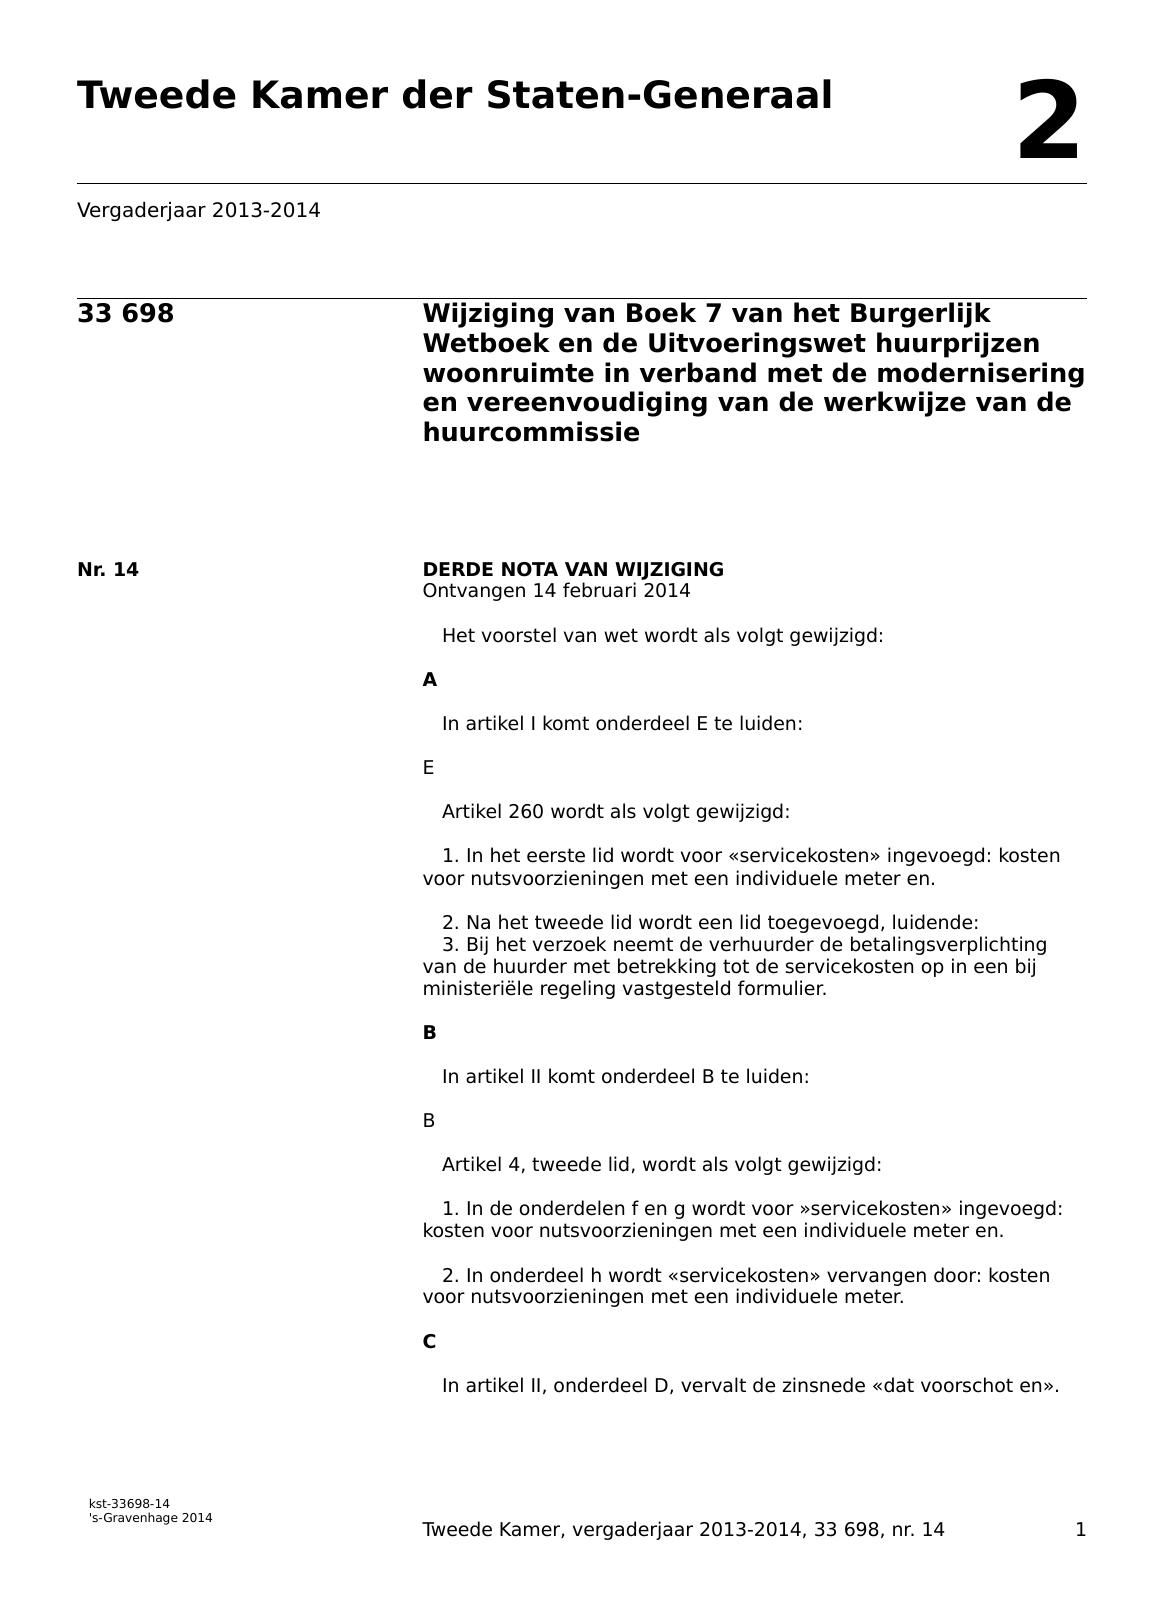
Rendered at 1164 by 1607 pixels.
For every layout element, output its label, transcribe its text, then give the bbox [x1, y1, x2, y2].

subtitle A [422, 669, 1087, 691]
text 3. Bij het verzoek neemt de verhuurder de betalingsverplichting van de huurder met betrekking tot de servicekosten op in een bij ministeriële regeling vastgesteld formulier. [422, 933, 1087, 999]
text 's-Gravenhage 2014 [88, 1511, 323, 1525]
text kst-33698-14 [88, 1497, 323, 1511]
table_header 2 [886, 59, 1087, 183]
table_header Tweede Kamer der Staten-Generaal [77, 59, 886, 183]
text Ontvangen 14 februari 2014 [422, 580, 1087, 602]
subtitle B [422, 1022, 1087, 1044]
subtitle Nr. 14 DERDE NOTA VAN WIJZIGING [77, 558, 1087, 580]
table_cell Vergaderjaar 2013-2014 [77, 184, 1087, 298]
subtitle 33 698 Wijziging van Boek 7 van het Burgerlijk Wetboek en de Uitvoeringswet huurprijzen woonruimte in verband met de modernisering en vereenvoudiging van de werkwijze van de huurcommissie [77, 299, 1087, 447]
text In artikel II, onderdeel D, vervalt de zinsnede «dat voorschot en». [422, 1375, 1087, 1397]
subtitle B [422, 1110, 1087, 1132]
subtitle C [422, 1331, 1087, 1353]
text Artikel 260 wordt als volgt gewijzigd: [422, 801, 1087, 823]
text 1. In de onderdelen f en g wordt voor »servicekosten» ingevoegd: kosten voor nutsvoorzieningen met een individuele meter en. [422, 1198, 1087, 1242]
text 1. In het eerste lid wordt voor «servicekosten» ingevoegd: kosten voor nutsvoorzieningen met een individuele meter en. [422, 845, 1087, 889]
text In artikel I komt onderdeel E te luiden: [422, 713, 1087, 735]
subtitle E [422, 757, 1087, 779]
text In artikel II komt onderdeel B te luiden: [422, 1066, 1087, 1088]
text Artikel 4, tweede lid, wordt als volgt gewijzigd: [422, 1154, 1087, 1176]
text Het voorstel van wet wordt als volgt gewijzigd: [422, 624, 1087, 647]
text 2. Na het tweede lid wordt een lid toegevoegd, luidende: [422, 912, 1087, 933]
text 2. In onderdeel h wordt «servicekosten» vervangen door: kosten voor nutsvoorzieningen met een individuele meter. [422, 1264, 1087, 1308]
